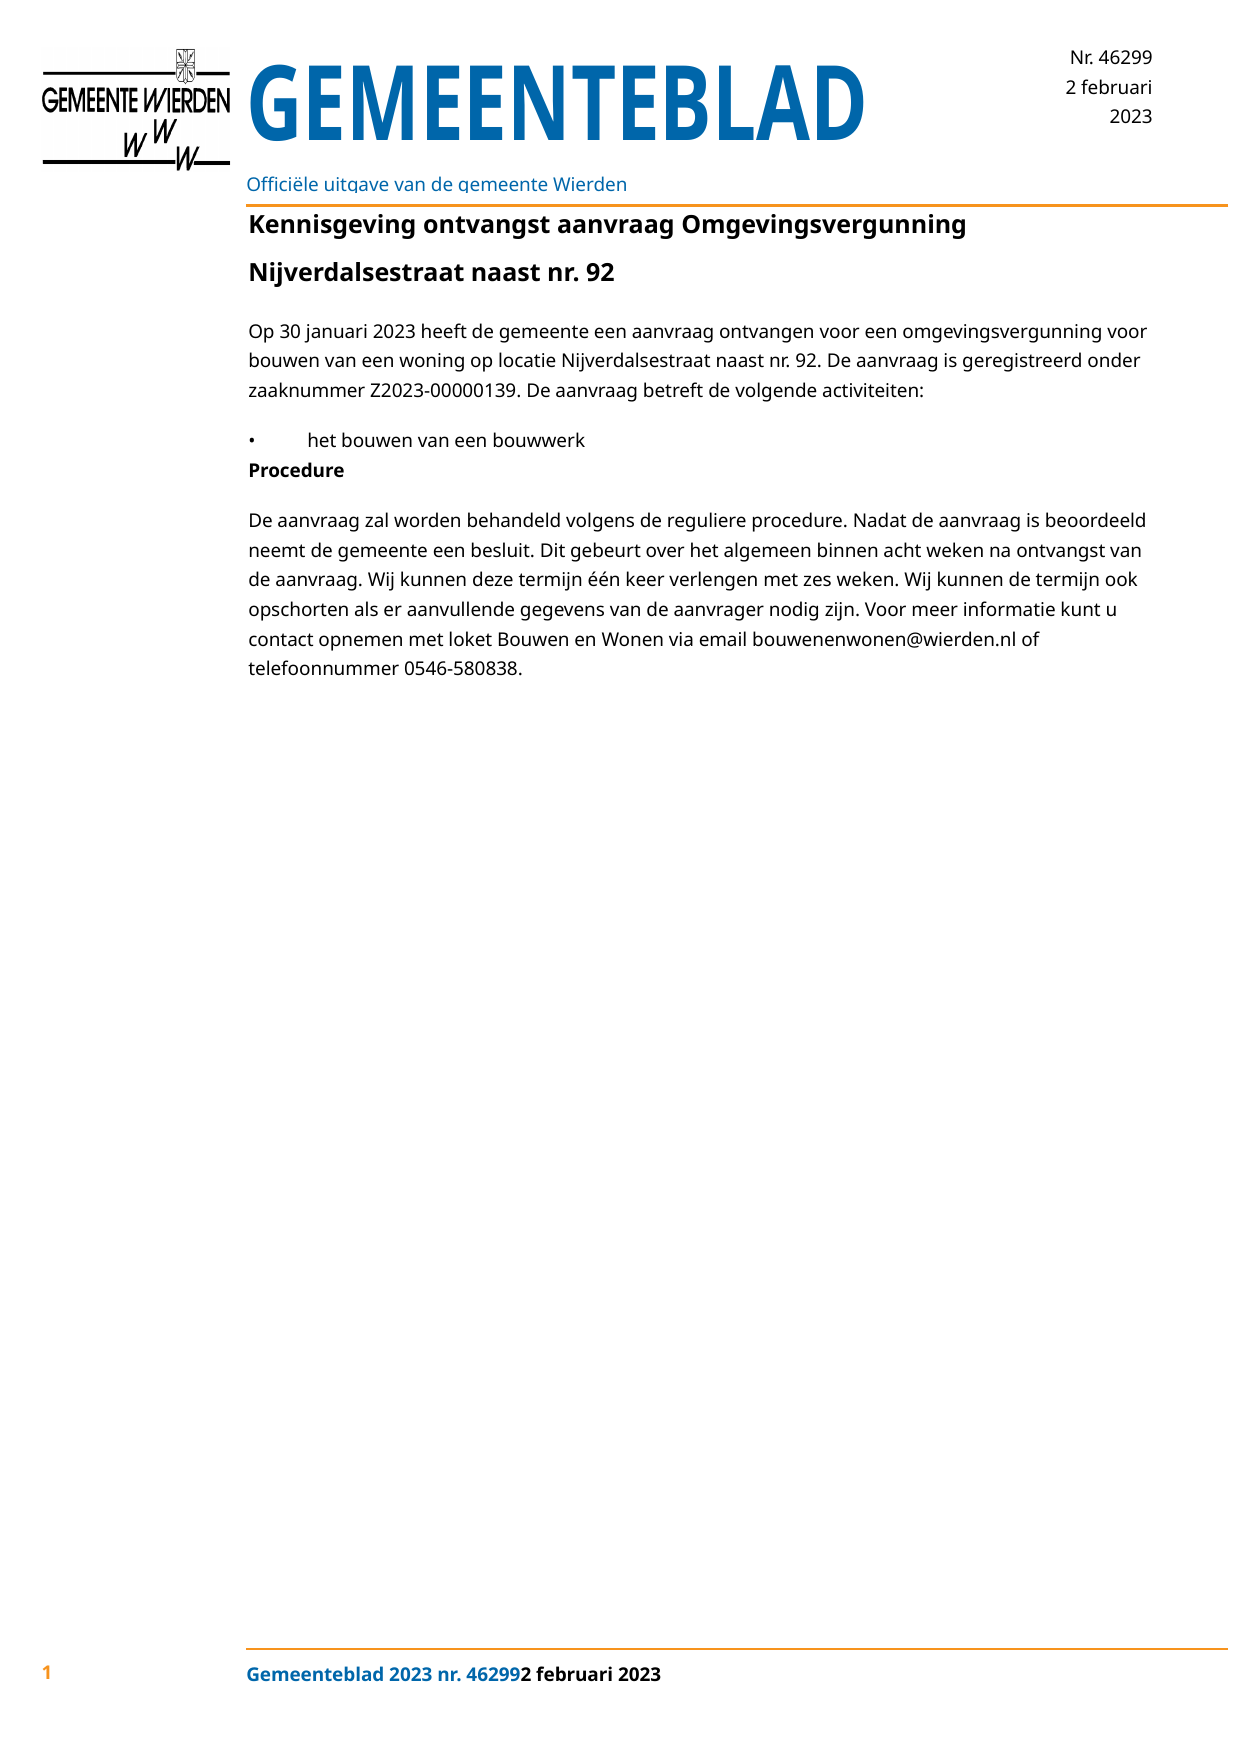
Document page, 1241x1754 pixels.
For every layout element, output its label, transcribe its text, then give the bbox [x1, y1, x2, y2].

text Op 30 januari 2023 heeft de gemeente een aanvraag ontvangen voor een omgevingsvergunning voor bouwen van een woning op locatie Nijverdalsestraat naast nr. 92. De aanvraag is geregistreerd onder zaaknummer Z2023-00000139. De aanvraag betreft de volgende activiteiten: [248, 318, 1152, 403]
text De aanvraag zal worden behandeld volgens de reguliere procedure. Nadat de aanvraag is beoordeeld neemt de gemeente een besluit. Dit gebeurt over het algemeen binnen acht weken na ontvangst van de aanvraag. Wij kunnen deze termijn één keer verlengen met zes weken. Wij kunnen de termijn ook opschorten als er aanvullende gegevens van de aanvrager nodig zijn. Voor meer informatie kunt u contact opnemen met loket Bouwen en Wonen via email bouwenenwonen@wierden.nl of telefoonnummer 0546-580838. [248, 507, 1152, 681]
picture [41, 47, 231, 172]
text Kennisgeving ontvangst aanvraag Omgevingsvergunning Nijverdalsestraat naast nr. 92 [248, 207, 1152, 288]
text Procedure [248, 457, 1152, 483]
list het bouwen van een bouwwerk [248, 427, 1152, 453]
